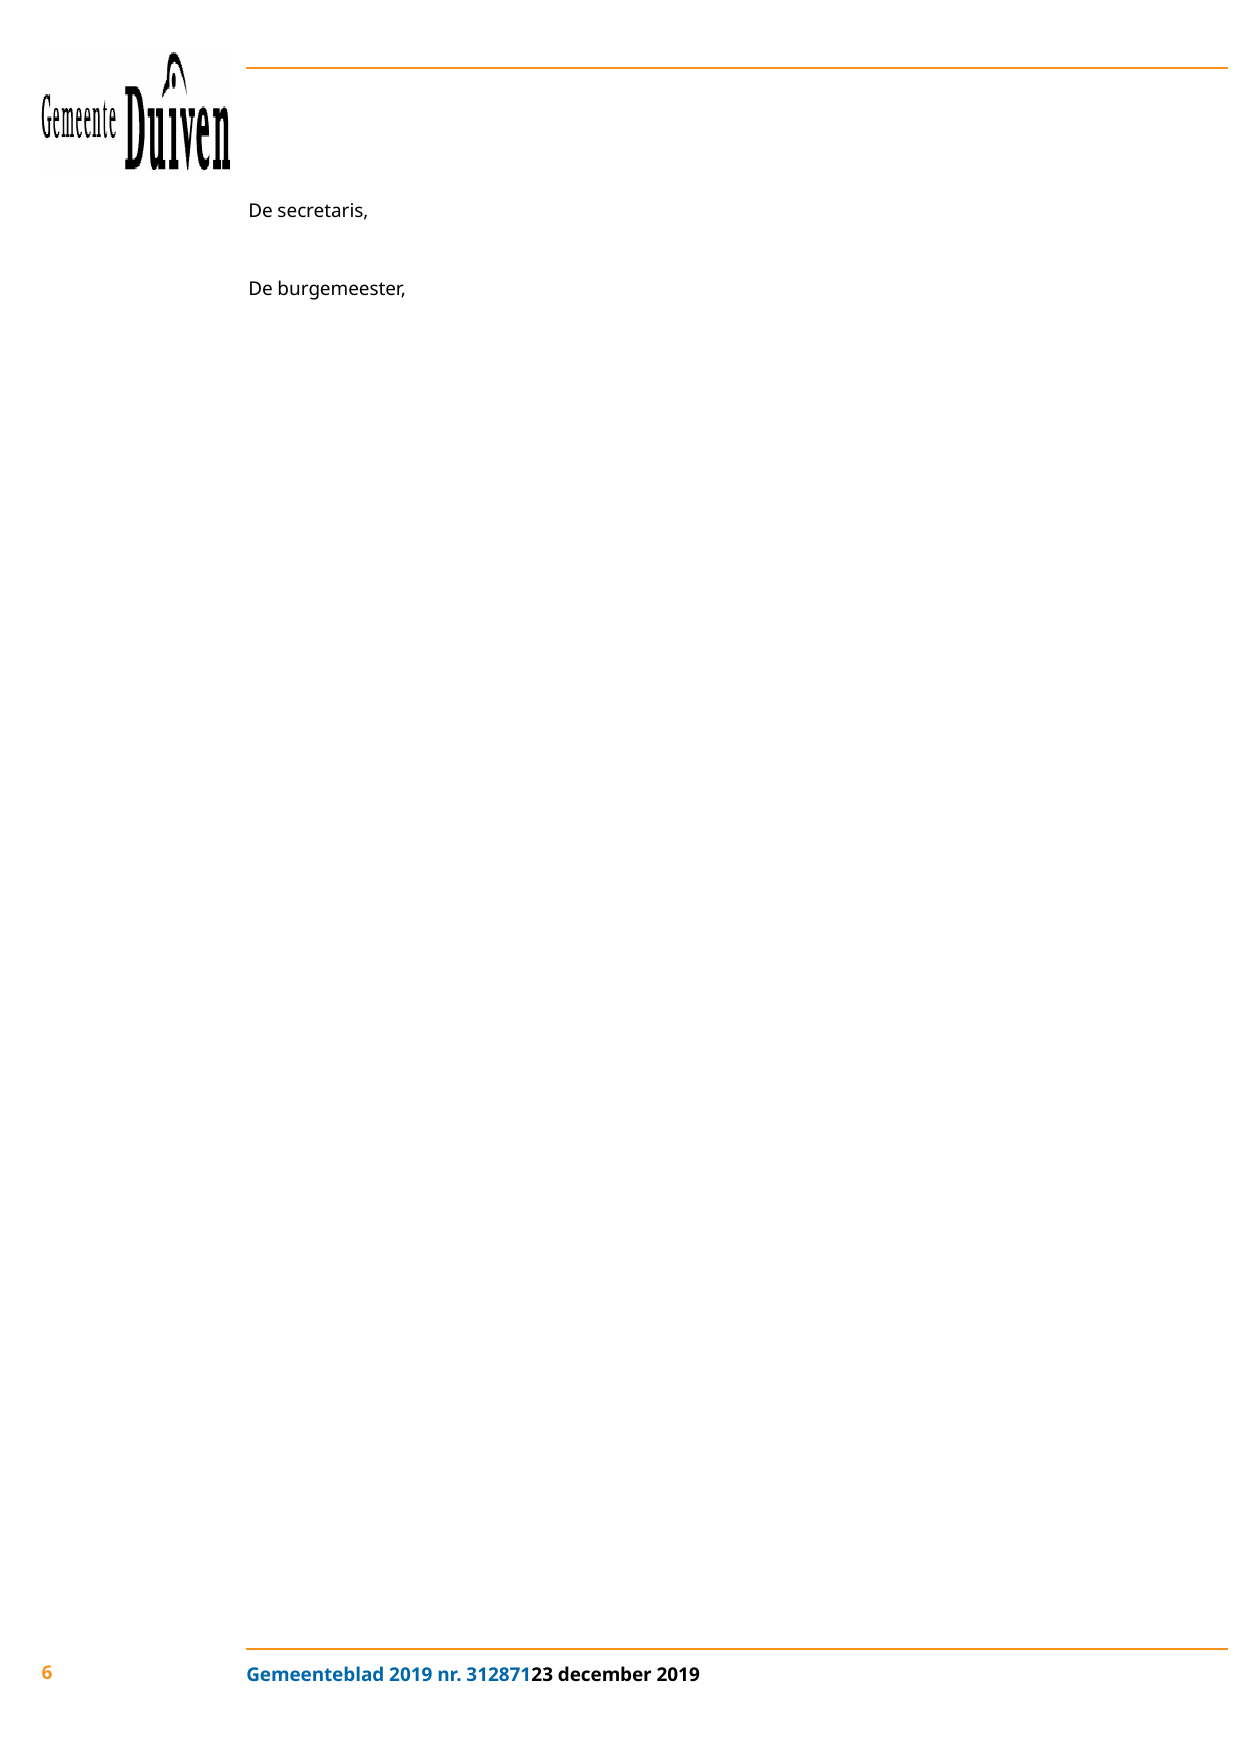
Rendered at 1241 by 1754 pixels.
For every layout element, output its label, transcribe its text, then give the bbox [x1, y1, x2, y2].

text De secretaris, [248, 198, 1152, 223]
picture [41, 47, 231, 172]
text De burgemeester, [248, 275, 1152, 301]
